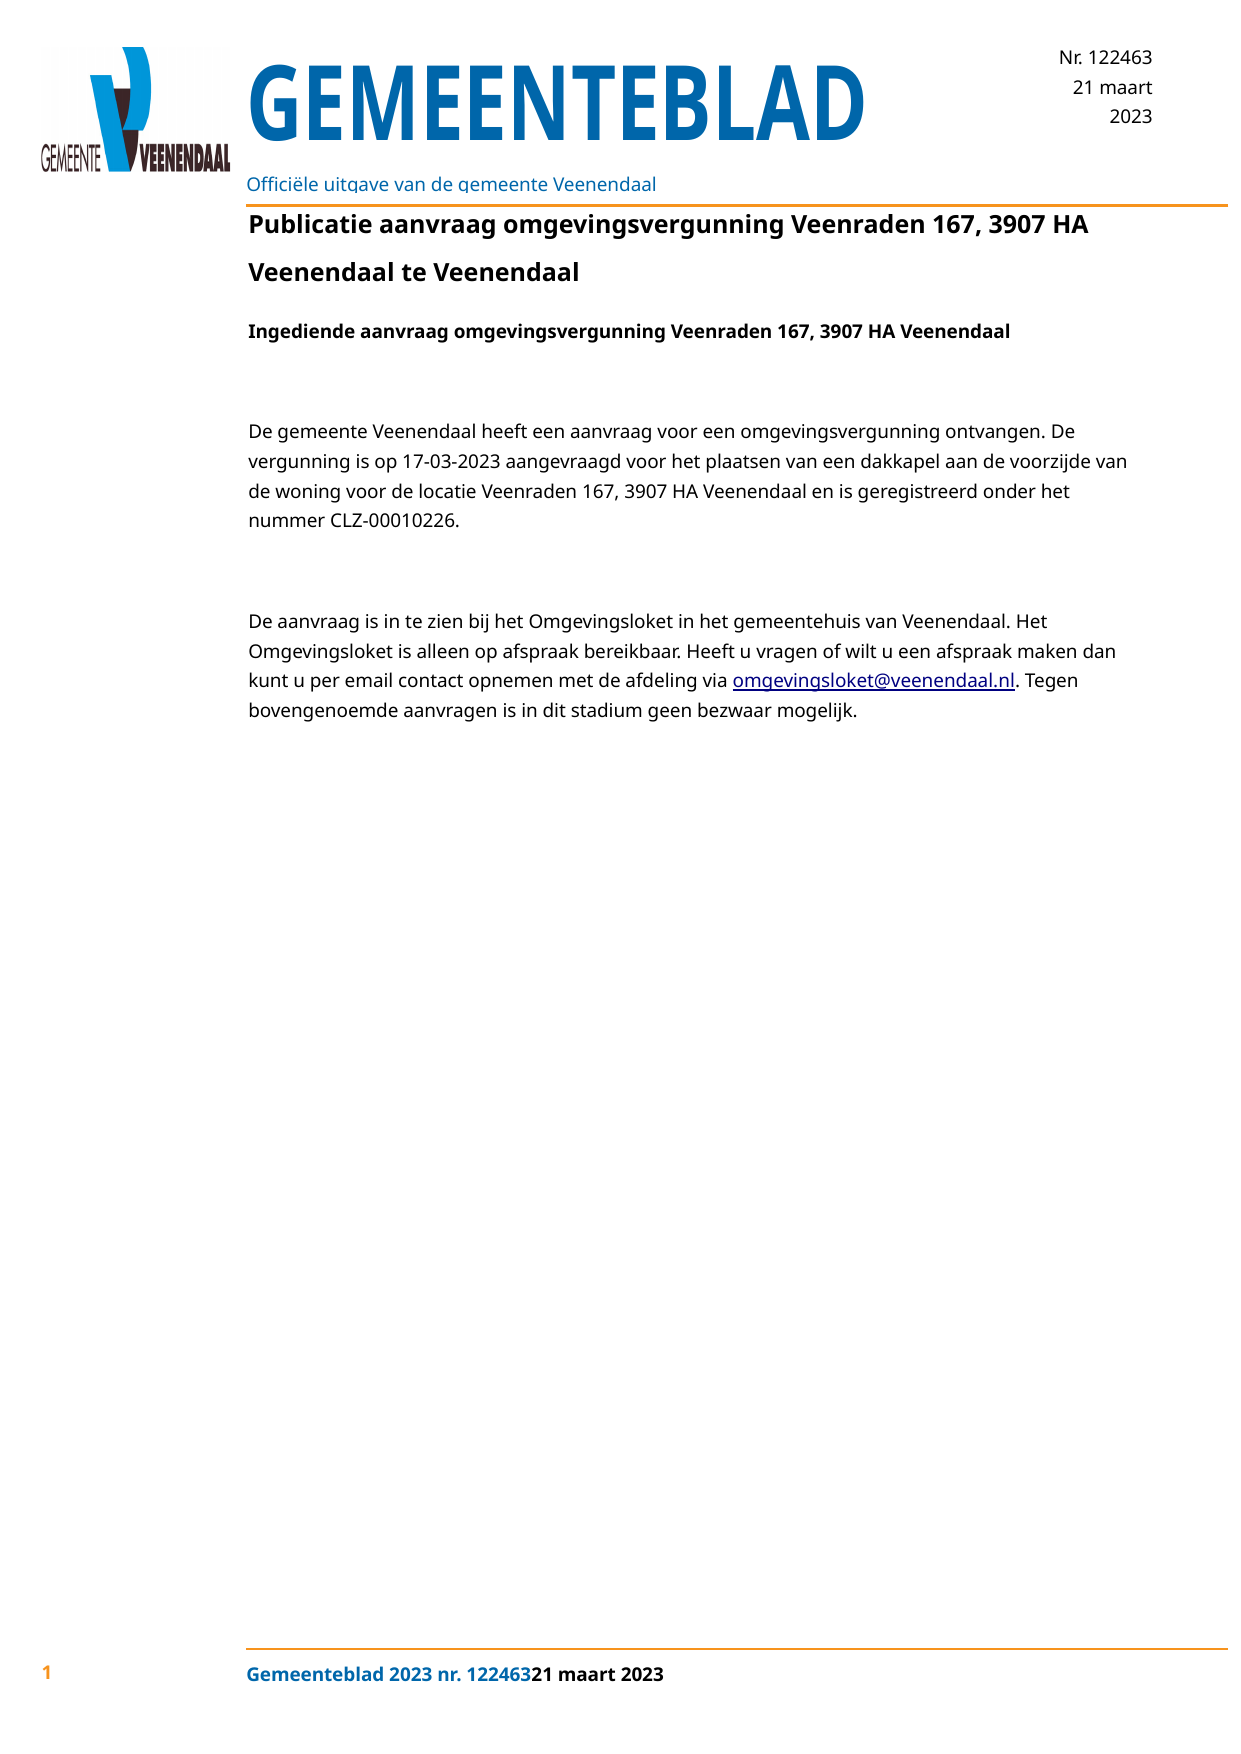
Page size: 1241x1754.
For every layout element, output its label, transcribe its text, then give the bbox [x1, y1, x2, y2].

picture [41, 47, 130, 172]
text Ingediende aanvraag omgevingsvergunning Veenraden 167, 3907 HA Veenendaal [248, 318, 1152, 344]
text De aanvraag is in te zien bij het Omgevingsloket in het gemeentehuis van Veenendaal. Het Omgevingsloket is alleen op afspraak bereikbaar. Heeft u vragen of wilt u een afspraak maken dan kunt u per email contact opnemen met de afdeling via omgevingsloket@veenendaal.nl. Tegen bovengenoemde aanvragen is in dit stadium geen bezwaar mogelijk. [248, 608, 1152, 723]
picture [123, 47, 231, 172]
text Publicatie aanvraag omgevingsvergunning Veenraden 167, 3907 HA Veenendaal te Veenendaal [248, 207, 1152, 288]
text De gemeente Veenendaal heeft een aanvraag voor een omgevingsvergunning ontvangen. De vergunning is op 17-03-2023 aangevraagd voor het plaatsen van een dakkapel aan de voorzijde van de woning voor de locatie Veenraden 167, 3907 HA Veenendaal en is geregistreerd onder het nummer CLZ-00010226. [248, 419, 1152, 533]
